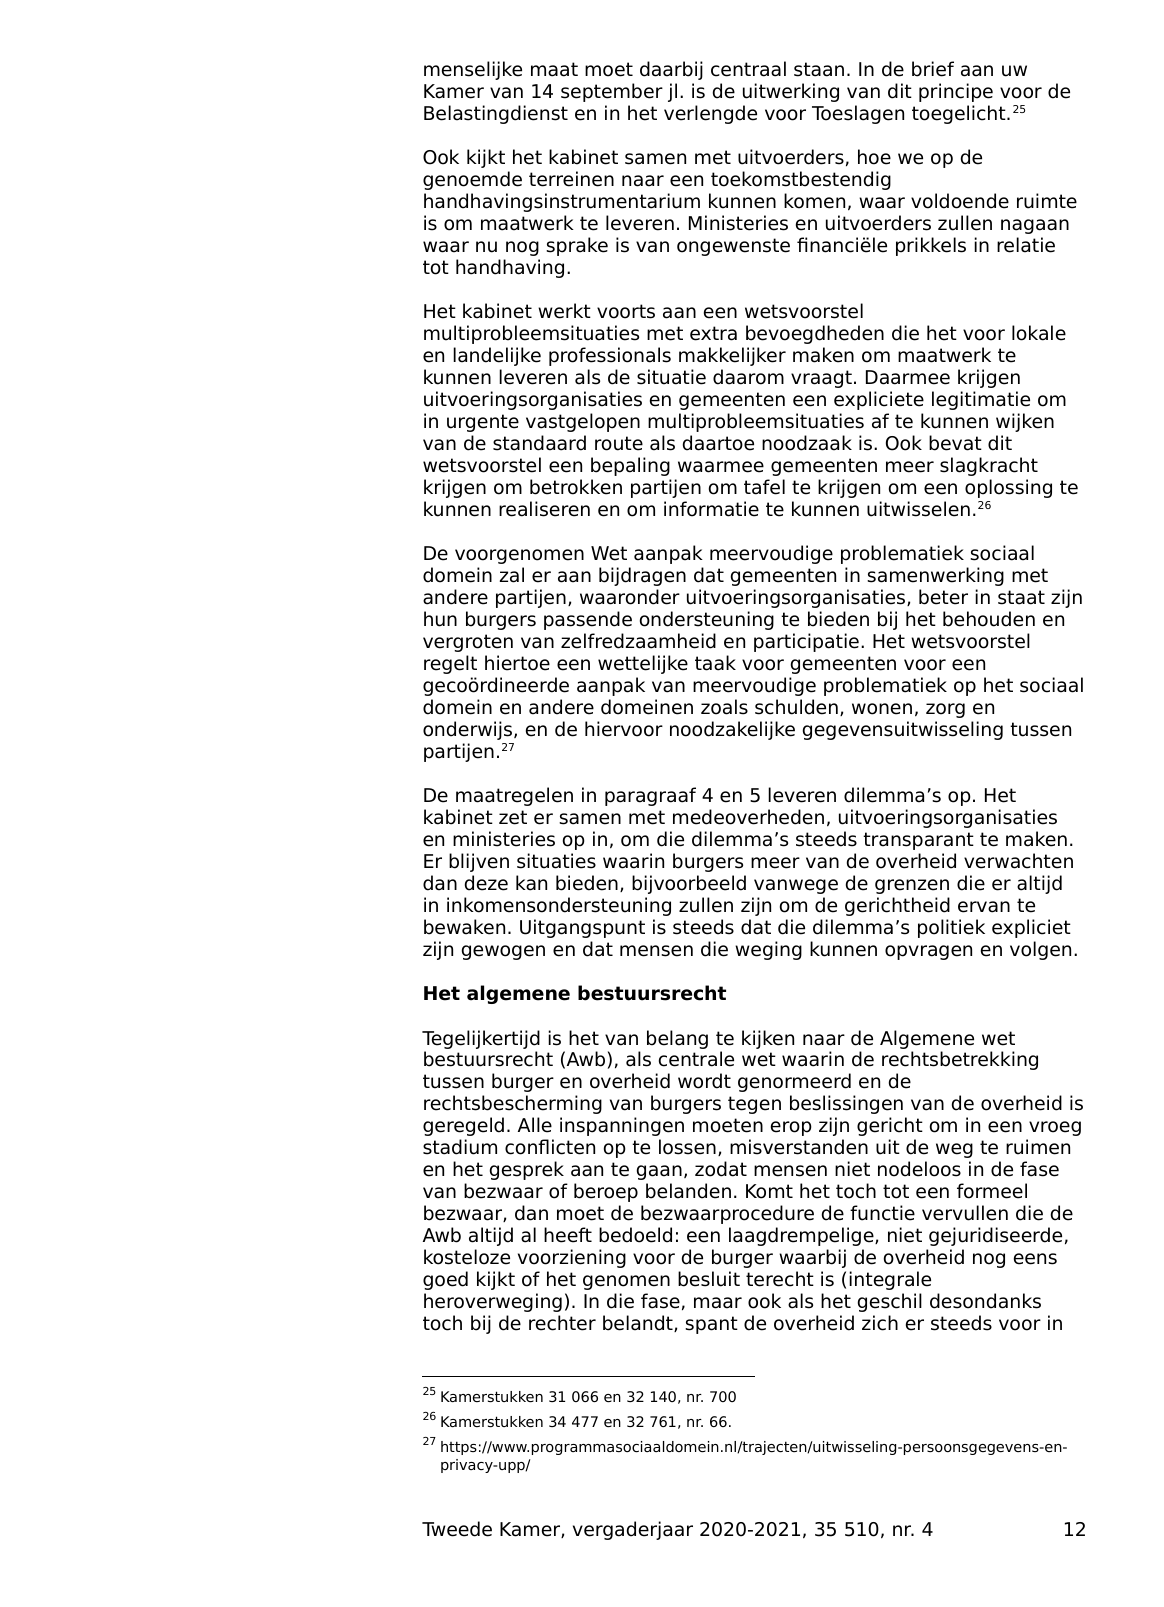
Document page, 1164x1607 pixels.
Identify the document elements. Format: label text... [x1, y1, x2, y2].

text Kamerstukken 31 066 en 32 140, nr. 700 [422, 1385, 1087, 1407]
text De maatregelen in paragraaf 4 en 5 leveren dilemma’s op. Het kabinet zet er samen met medeoverheden, uitvoeringsorganisaties en ministeries op in, om die dilemma’s steeds transparant te maken. Er blijven situaties waarin burgers meer van de overheid verwachten dan deze kan bieden, bijvoorbeeld vanwege de grenzen die er altijd in inkomensondersteuning zullen zijn om de gerichtheid ervan te bewaken. Uitgangspunt is steeds dat die dilemma’s politiek expliciet zijn gewogen en dat mensen die weging kunnen opvragen en volgen. [422, 785, 1087, 961]
text Het kabinet werkt voorts aan een wetsvoorstel multiprobleemsituaties met extra bevoegdheden die het voor lokale en landelijke professionals makkelijker maken om maatwerk te kunnen leveren als de situatie daarom vraagt. Daarmee krijgen uitvoeringsorganisaties en gemeenten een expliciete legitimatie om in urgente vastgelopen multiprobleemsituaties af te kunnen wijken van de standaard route als daartoe noodzaak is. Ook bevat dit wetsvoorstel een bepaling waarmee gemeenten meer slagkracht krijgen om betrokken partijen om tafel te krijgen om een oplossing te kunnen realiseren en om informatie te kunnen uitwisselen. [422, 301, 1087, 521]
text Tegelijkertijd is het van belang te kijken naar de Algemene wet bestuursrecht (Awb), als centrale wet waarin de rechtsbetrekking tussen burger en overheid wordt genormeerd en de rechtsbescherming van burgers tegen beslissingen van de overheid is geregeld. Alle inspanningen moeten erop zijn gericht om in een vroeg stadium conflicten op te lossen, misverstanden uit de weg te ruimen en het gesprek aan te gaan, zodat mensen niet nodeloos in de fase van bezwaar of beroep belanden. Komt het toch tot een formeel bezwaar, dan moet de bezwaarprocedure de functie vervullen die de Awb altijd al heeft bedoeld: een laagdrempelige, niet gejuridiseerde, kosteloze voorziening voor de burger waarbij de overheid nog eens goed kijkt of het genomen besluit terecht is (integrale heroverweging). In die fase, maar ook als het geschil desondanks toch bij de rechter belandt, spant de overheid zich er steeds voor in [422, 1027, 1087, 1335]
text De voorgenomen Wet aanpak meervoudige problematiek sociaal domein zal er aan bijdragen dat gemeenten in samenwerking met andere partijen, waaronder uitvoeringsorganisaties, beter in staat zijn hun burgers passende ondersteuning te bieden bij het behouden en vergroten van zelfredzaamheid en participatie. Het wetsvoorstel regelt hiertoe een wettelijke taak voor gemeenten voor een gecoördineerde aanpak van meervoudige problematiek op het sociaal domein en andere domeinen zoals schulden, wonen, zorg en onderwijs, en de hiervoor noodzakelijke gegevensuitwisseling tussen partijen. [422, 543, 1087, 763]
text menselijke maat moet daarbij centraal staan. In de brief aan uw Kamer van 14 september jl. is de uitwerking van dit principe voor de Belastingdienst en in het verlengde voor Toeslagen toegelicht. [422, 59, 1087, 125]
subtitle Het algemene bestuursrecht [422, 983, 1087, 1005]
text https://www.programmasociaaldomein.nl/trajecten/uitwisseling-persoonsgegevens-en-privacy-upp/ [422, 1435, 1087, 1474]
text Kamerstukken 34 477 en 32 761, nr. 66. [422, 1410, 1087, 1432]
text Ook kijkt het kabinet samen met uitvoerders, hoe we op de genoemde terreinen naar een toekomstbestendig handhavingsinstrumentarium kunnen komen, waar voldoende ruimte is om maatwerk te leveren. Ministeries en uitvoerders zullen nagaan waar nu nog sprake is van ongewenste financiële prikkels in relatie tot handhaving. [422, 147, 1087, 279]
